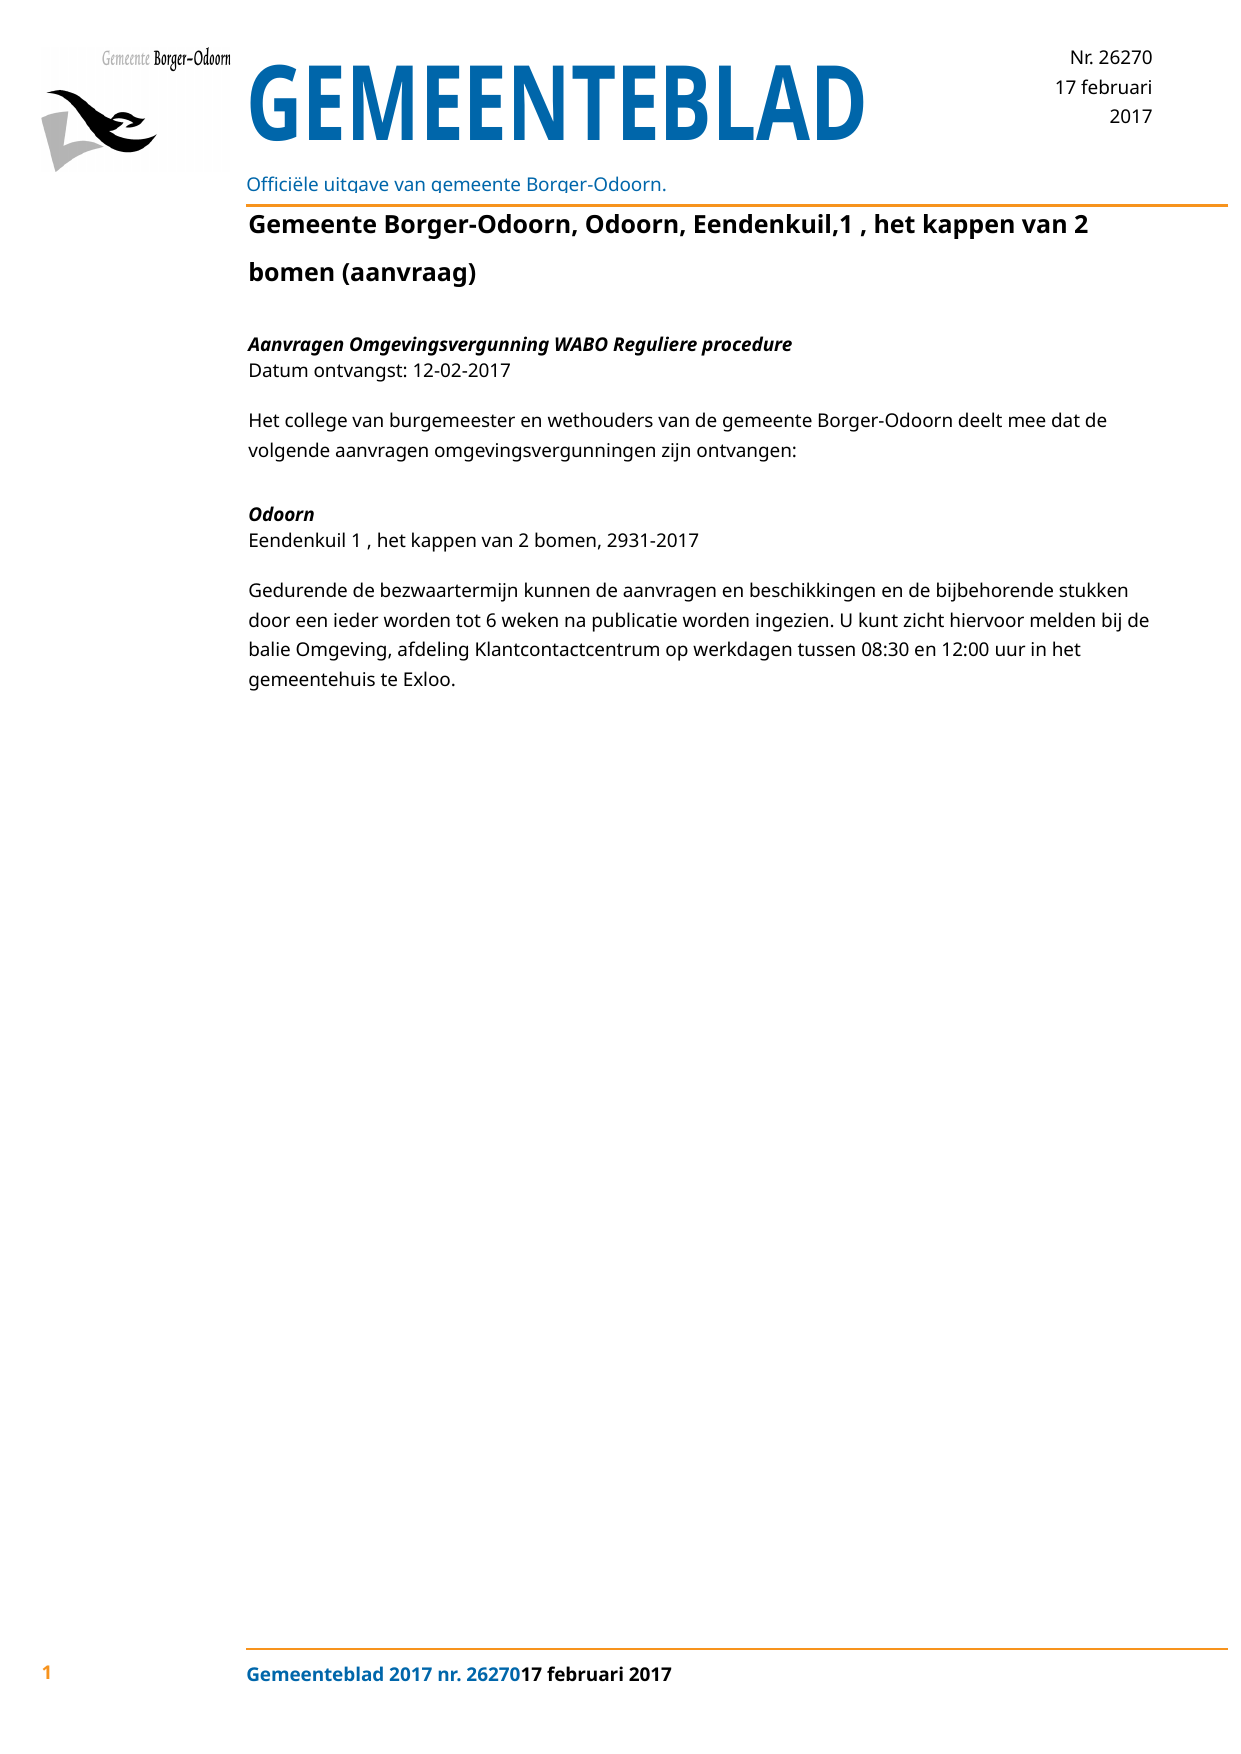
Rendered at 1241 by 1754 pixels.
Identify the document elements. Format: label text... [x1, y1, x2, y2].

text Het college van burgemeester en wethouders van de gemeente Borger-Odoorn deelt mee dat de volgende aanvragen omgevingsvergunningen zijn ontvangen: [248, 408, 1152, 463]
picture [41, 47, 231, 172]
text Gemeente Borger-Odoorn, Odoorn, Eendenkuil,1 , het kappen van 2 bomen (aanvraag) [248, 207, 1152, 288]
text Gedurende de bezwaartermijn kunnen de aanvragen en beschikkingen en de bijbehorende stukken door een ieder worden tot 6 weken na publicatie worden ingezien. U kunt zicht hiervoor melden bij de balie Omgeving, afdeling Klantcontactcentrum op werkdagen tussen 08:30 en 12:00 uur in het gemeentehuis te Exloo. [248, 577, 1152, 692]
text Aanvragen Omgevingsvergunning WABO Reguliere procedure [248, 331, 1152, 357]
text Odoorn [248, 501, 1152, 527]
text Datum ontvangst: 12-02-2017 [248, 357, 1152, 383]
text Eendenkuil 1 , het kappen van 2 bomen, 2931-2017 [248, 527, 1152, 553]
